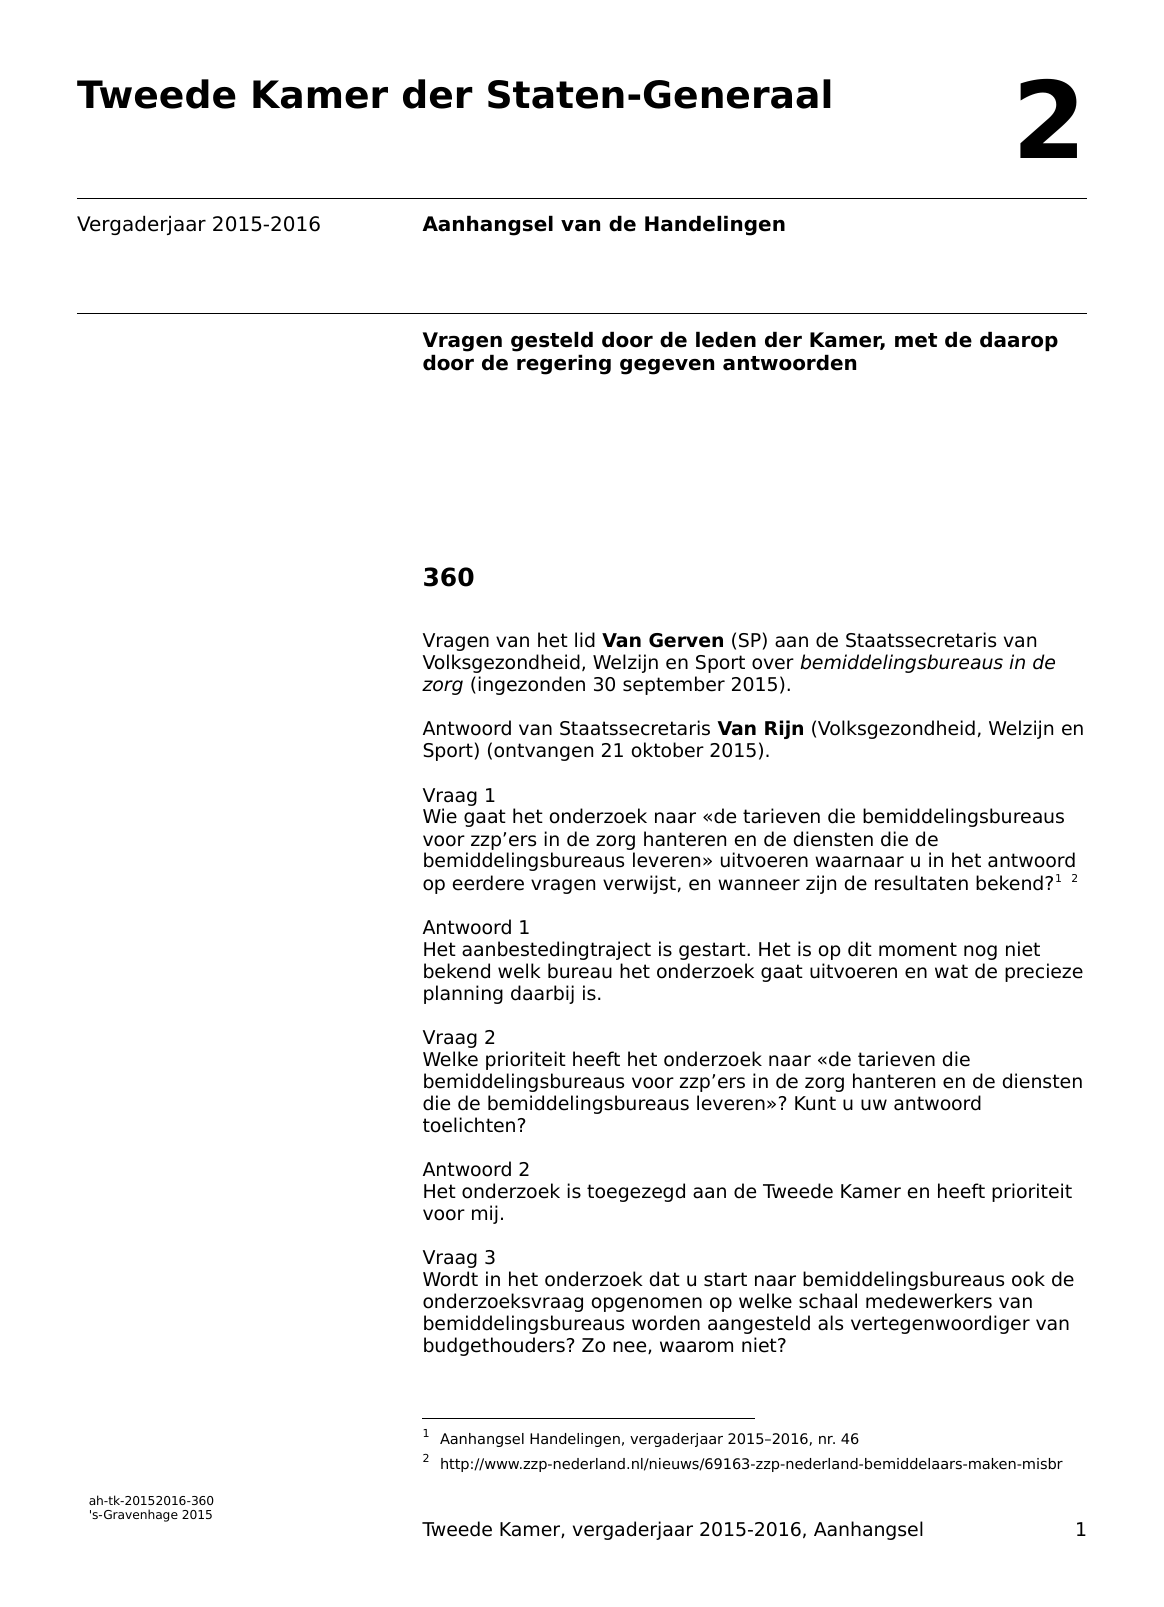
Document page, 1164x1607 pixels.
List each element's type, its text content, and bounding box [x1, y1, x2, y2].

text Het onderzoek is toegezegd aan de Tweede Kamer en heeft prioriteit voor mij. [422, 1181, 1087, 1225]
text Vraag 2 [422, 1027, 1087, 1049]
text Antwoord van Staatssecretaris Van Rijn (Volksgezondheid, Welzijn en Sport) (ontvangen 21 oktober 2015). [422, 718, 1087, 762]
text Vragen van het lid Van Gerven (SP) aan de Staatssecretaris van Volksgezondheid, Welzijn en Sport over bemiddelingsbureaus in de zorg (ingezonden 30 september 2015). [422, 630, 1087, 696]
text Vraag 3 [422, 1247, 1087, 1269]
text Wordt in het onderzoek dat u start naar bemiddelingsbureaus ook de onderzoeksvraag opgenomen op welke schaal medewerkers van bemiddelingsbureaus worden aangesteld als vertegenwoordiger van budgethouders? Zo nee, waarom niet? [422, 1269, 1087, 1357]
table_cell Vergaderjaar 2015-2016 [77, 199, 422, 313]
table_header 2 [886, 59, 1087, 198]
table_cell [77, 314, 422, 375]
table_header Tweede Kamer der Staten-Generaal [77, 59, 886, 198]
table_cell Vragen gesteld door de leden der Kamer, met de daarop door de regering gegeven antwoorden [422, 314, 1087, 375]
text 360 [422, 563, 1087, 592]
table_cell Aanhangsel van de Handelingen [422, 199, 1087, 313]
text Antwoord 1 [422, 917, 1087, 938]
text Antwoord 2 [422, 1159, 1087, 1181]
text http://www.zzp-nederland.nl/nieuws/69163-zzp-nederland-bemiddelaars-maken-misbr [422, 1452, 1087, 1474]
text Wie gaat het onderzoek naar «de tarieven die bemiddelingsbureaus voor zzp’ers in de zorg hanteren en de diensten die de bemiddelingsbureaus leveren» uitvoeren waarnaar u in het antwoord op eerdere vragen verwijst, en wanneer zijn de resultaten bekend? [422, 806, 1087, 894]
text Het aanbestedingtraject is gestart. Het is op dit moment nog niet bekend welk bureau het onderzoek gaat uitvoeren en wat de precieze planning daarbij is. [422, 938, 1087, 1004]
text Aanhangsel Handelingen, vergaderjaar 2015–2016, nr. 46 [422, 1427, 1087, 1449]
text ah-tk-20152016-360 [88, 1494, 323, 1508]
text 's-Gravenhage 2015 [88, 1508, 323, 1522]
text Welke prioriteit heeft het onderzoek naar «de tarieven die bemiddelingsbureaus voor zzp’ers in de zorg hanteren en de diensten die de bemiddelingsbureaus leveren»? Kunt u uw antwoord toelichten? [422, 1049, 1087, 1137]
text Vraag 1 [422, 784, 1087, 806]
